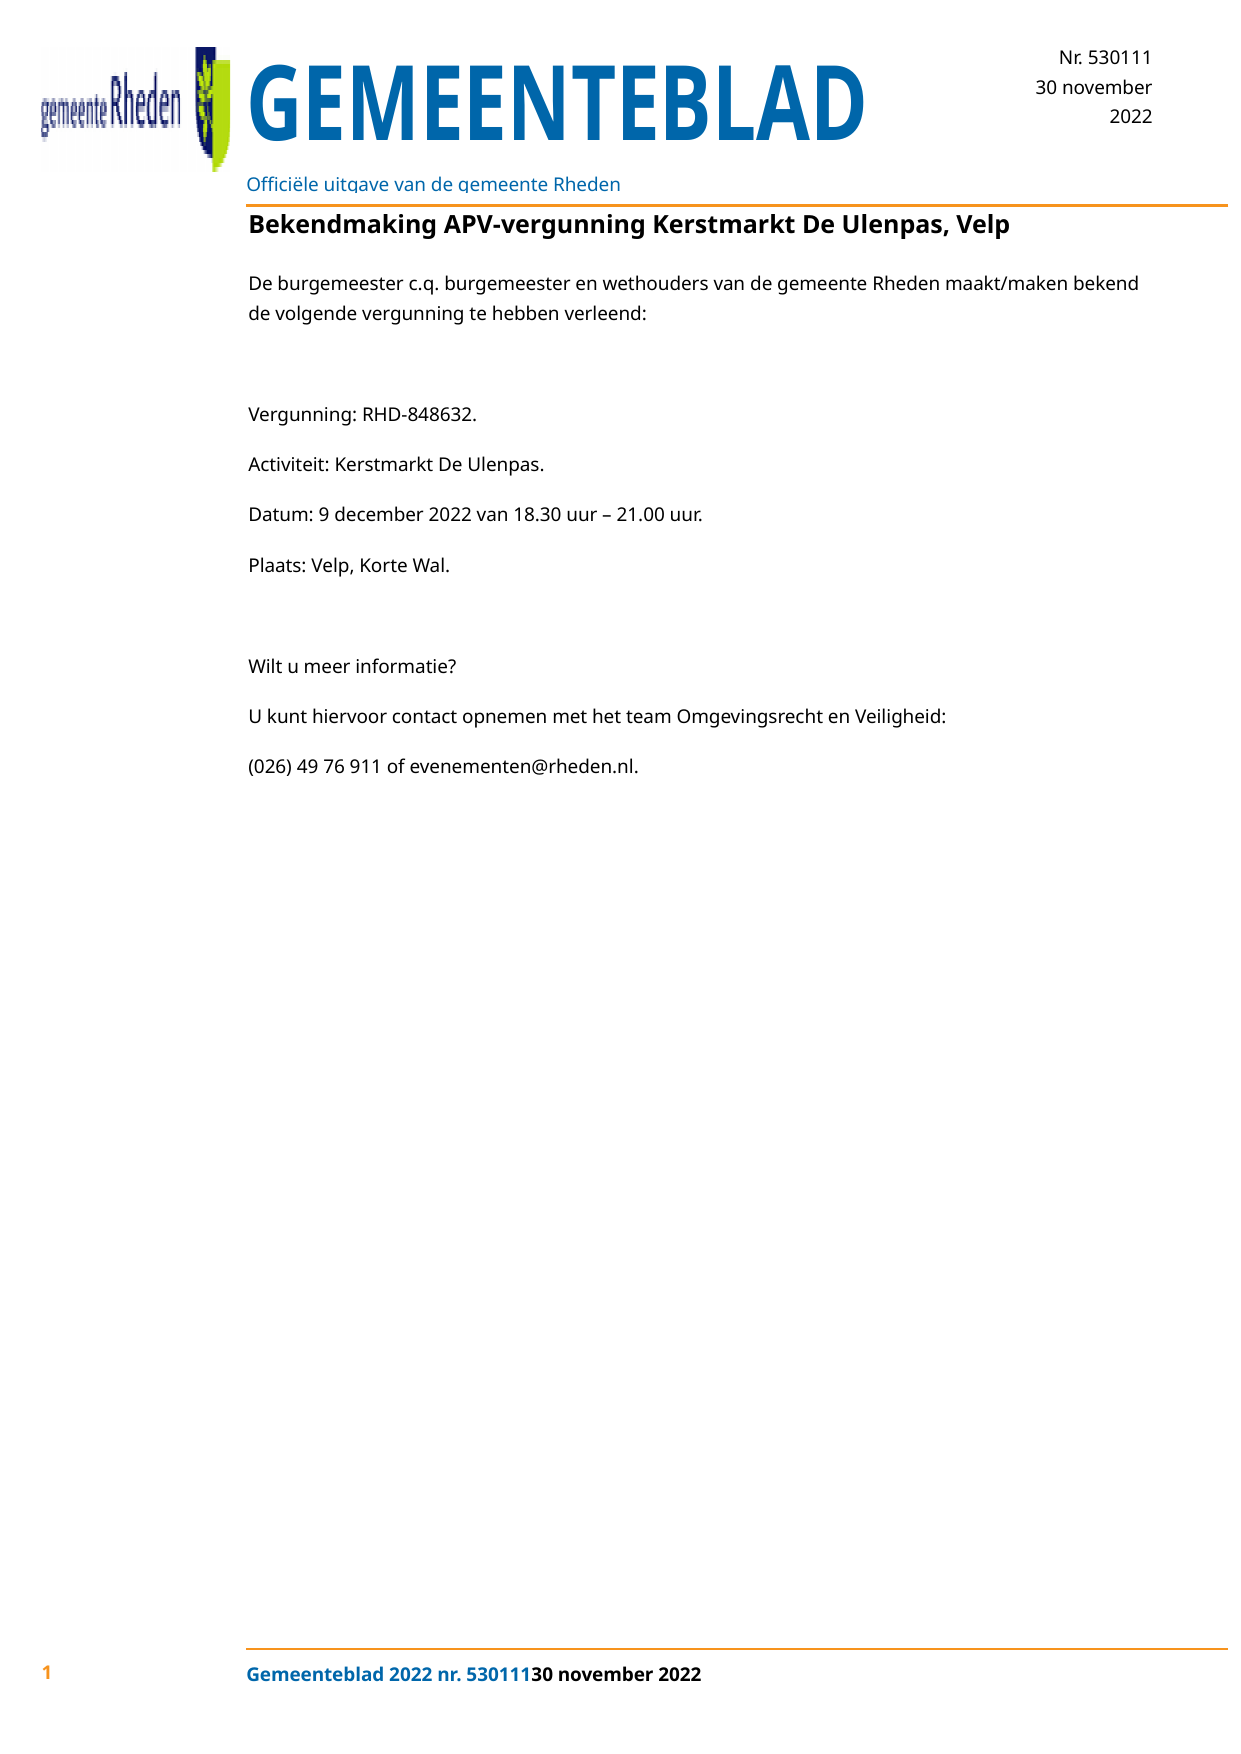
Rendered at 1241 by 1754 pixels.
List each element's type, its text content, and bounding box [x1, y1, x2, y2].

text (026) 49 76 911 of evenementen@rheden.nl. [248, 754, 1152, 779]
text Vergunning: RHD-848632. [248, 401, 1152, 426]
text Wilt u meer informatie? [248, 653, 1152, 678]
text Plaats: Velp, Korte Wal. [248, 552, 1152, 578]
picture [41, 47, 231, 172]
text De burgemeester c.q. burgemeester en wethouders van de gemeente Rheden maakt/maken bekend de volgende vergunning te hebben verleend: [248, 270, 1152, 326]
text U kunt hiervoor contact opnemen met het team Omgevingsrecht en Veiligheid: [248, 703, 1152, 729]
text Datum: 9 december 2022 van 18.30 uur – 21.00 uur. [248, 502, 1152, 527]
text Bekendmaking APV-vergunning Kerstmarkt De Ulenpas, Velp [248, 207, 1152, 241]
text Activiteit: Kerstmarkt De Ulenpas. [248, 451, 1152, 477]
